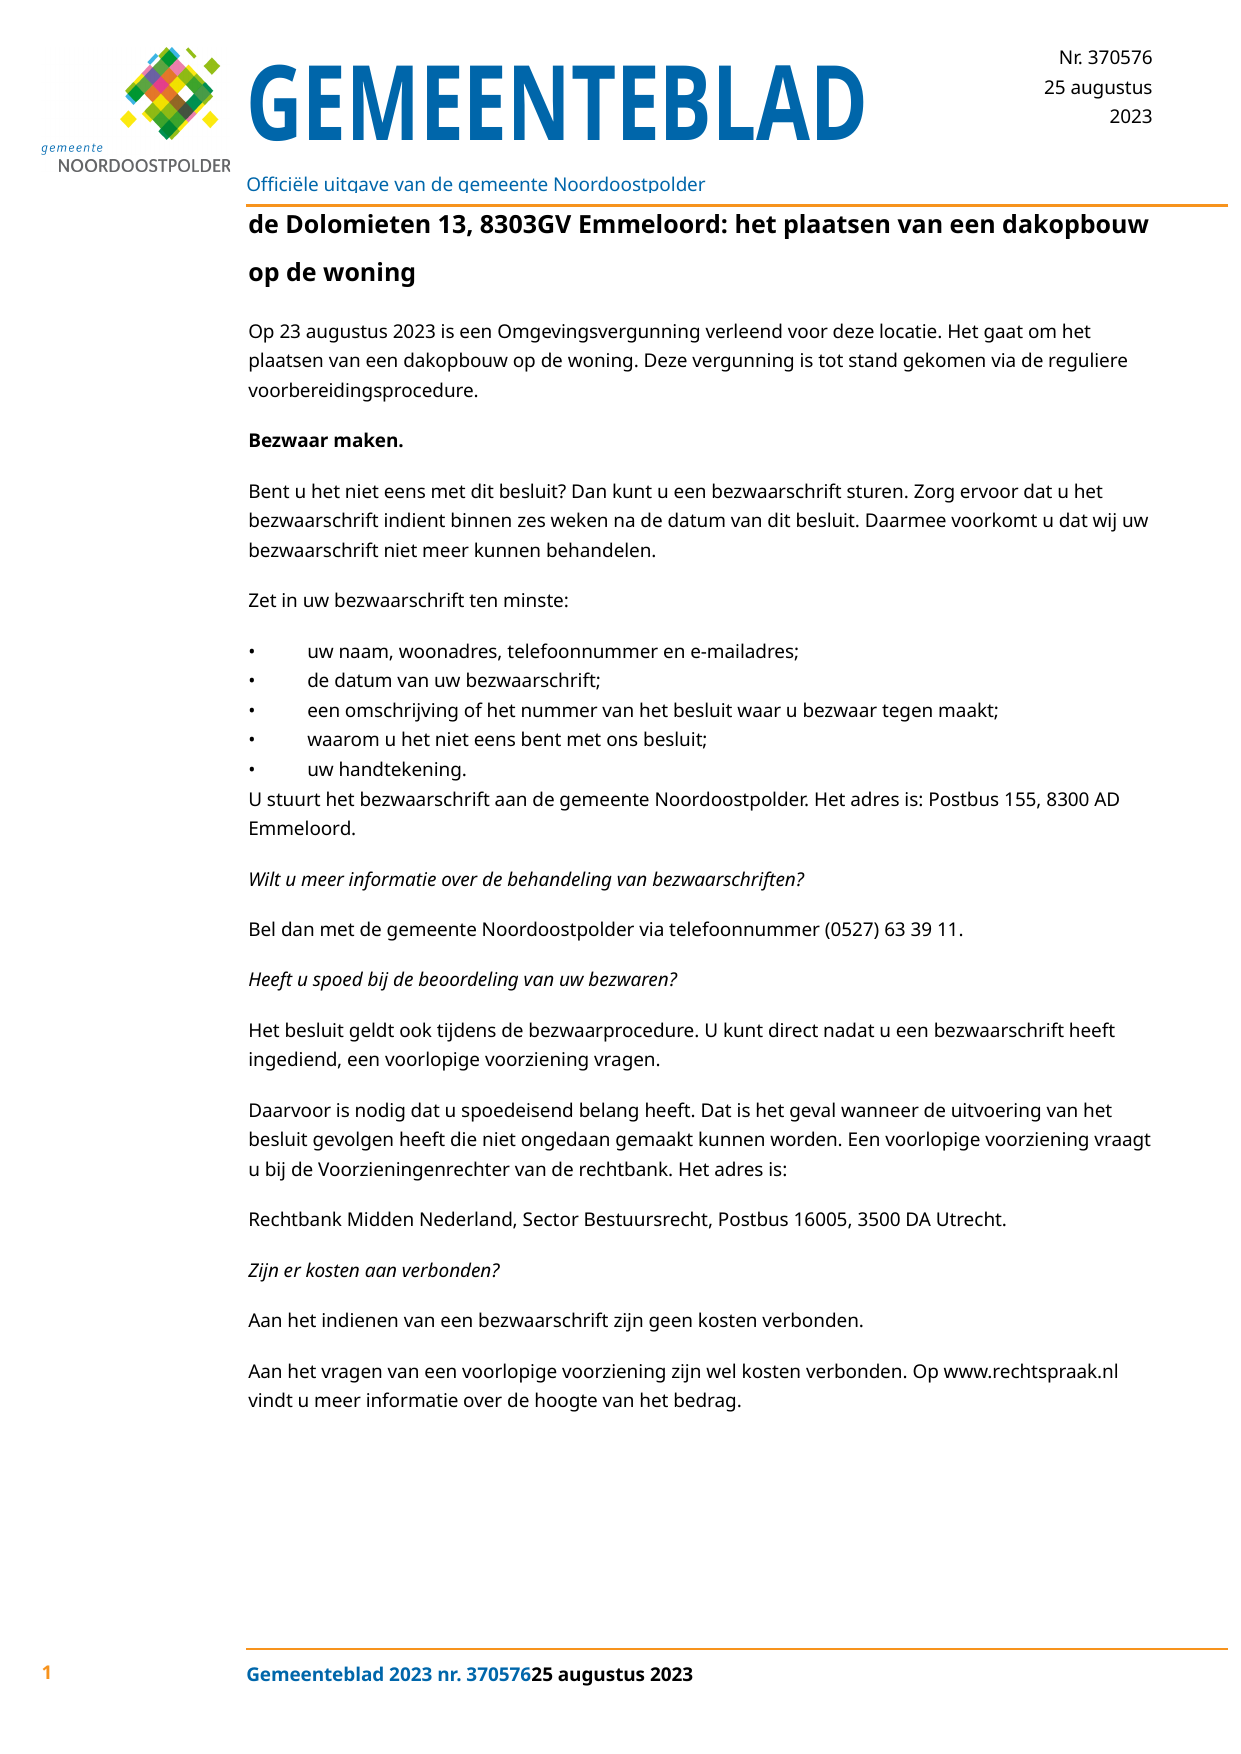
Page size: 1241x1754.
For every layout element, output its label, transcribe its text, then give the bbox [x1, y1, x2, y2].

text Aan het indienen van een bezwaarschrift zijn geen kosten verbonden. [248, 1307, 1152, 1333]
text Bel dan met de gemeente Noordoostpolder via telefoonnummer (0527) 63 39 11. [248, 916, 1152, 942]
text Wilt u meer informatie over de behandeling van bezwaarschriften? [248, 866, 1152, 892]
text Zijn er kosten aan verbonden? [248, 1257, 1152, 1283]
text Het besluit geldt ook tijdens de bezwaarprocedure. U kunt direct nadat u een bezwaarschrift heeft ingediend, een voorlopige voorziening vragen. [248, 1017, 1152, 1072]
list een omschrijving of het nummer van het besluit waar u bezwaar tegen maakt; [248, 697, 1152, 723]
text Rechtbank Midden Nederland, Sector Bestuursrecht, Postbus 16005, 3500 DA Utrecht. [248, 1207, 1152, 1232]
text Bezwaar maken. [248, 427, 1152, 453]
text U stuurt het bezwaarschrift aan de gemeente Noordoostpolder. Het adres is: Postbus 155, 8300 AD Emmeloord. [248, 786, 1152, 841]
picture [41, 47, 231, 172]
text Daarvoor is nodig dat u spoedeisend belang heeft. Dat is het geval wanneer de uitvoering van het besluit gevolgen heeft die niet ongedaan gemaakt kunnen worden. Een voorlopige voorziening vraagt u bij de Voorzieningenrechter van de rechtbank. Het adres is: [248, 1097, 1152, 1182]
text de Dolomieten 13, 8303GV Emmeloord: het plaatsen van een dakopbouw op de woning [248, 207, 1152, 288]
text Op 23 augustus 2023 is een Omgevingsvergunning verleend voor deze locatie. Het gaat om het plaatsen van een dakopbouw op de woning. Deze vergunning is tot stand gekomen via de reguliere voorbereidingsprocedure. [248, 318, 1152, 403]
list de datum van uw bezwaarschrift; [248, 667, 1152, 693]
list waarom u het niet eens bent met ons besluit; [248, 727, 1152, 752]
text Aan het vragen van een voorlopige voorziening zijn wel kosten verbonden. Op www.rechtspraak.nl vindt u meer informatie over de hoogte van het bedrag. [248, 1358, 1152, 1413]
list uw naam, woonadres, telefoonnummer en e-mailadres; [248, 638, 1152, 664]
list uw handtekening. [248, 756, 1152, 782]
text Bent u het niet eens met dit besluit? Dan kunt u een bezwaarschrift sturen. Zorg ervoor dat u het bezwaarschrift indient binnen zes weken na de datum van dit besluit. Daarmee voorkomt u dat wij uw bezwaarschrift niet meer kunnen behandelen. [248, 478, 1152, 563]
text Heeft u spoed bij de beoordeling van uw bezwaren? [248, 967, 1152, 992]
text Zet in uw bezwaarschrift ten minste: [248, 587, 1152, 613]
